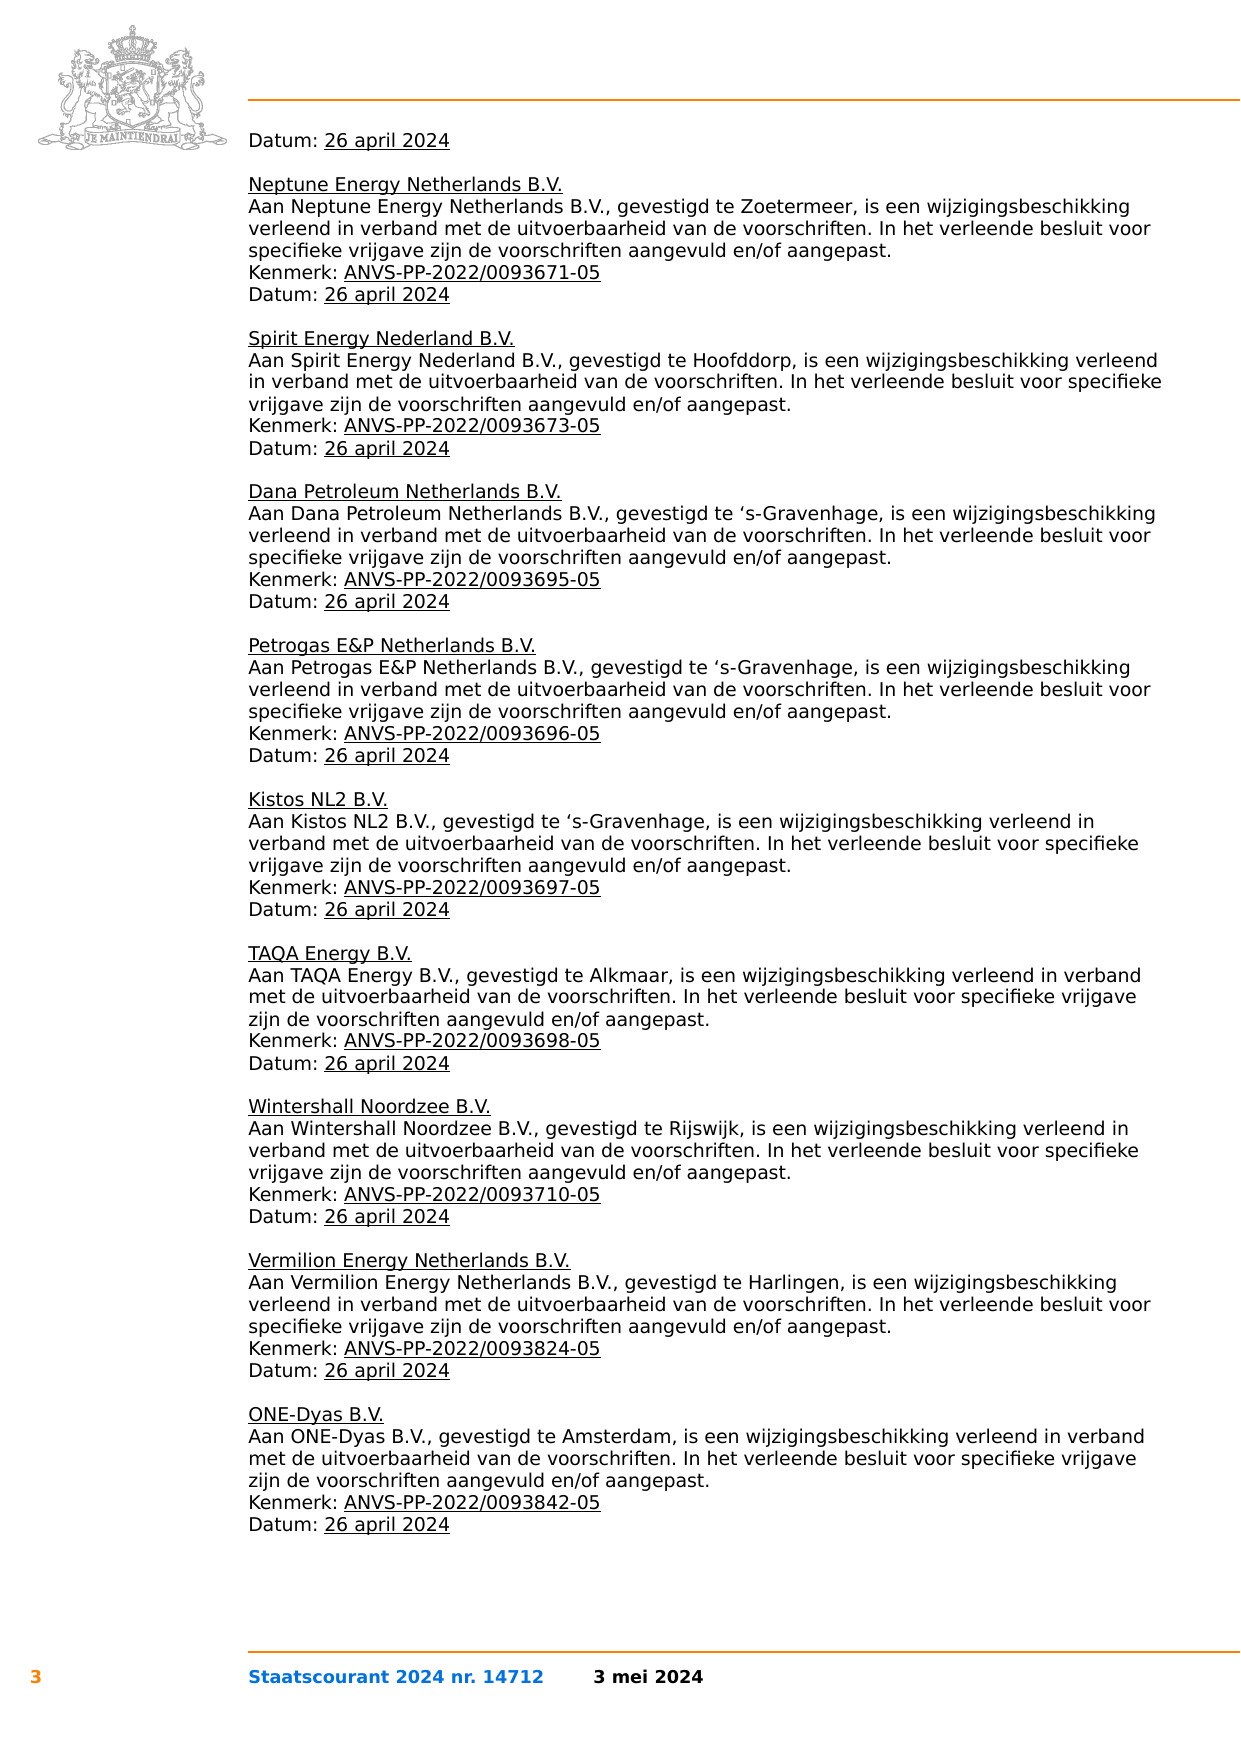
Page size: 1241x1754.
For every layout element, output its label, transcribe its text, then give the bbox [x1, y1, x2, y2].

text Kenmerk: ANVS-PP-2022/0093671-05 [248, 262, 1163, 284]
text Wintershall Noordzee B.V. [248, 1096, 1163, 1118]
text Datum: 26 april 2024 [248, 130, 1163, 152]
text Aan Neptune Energy Netherlands B.V., gevestigd te Zoetermeer, is een wijzigingsbeschikking verleend in verband met de uitvoerbaarheid van de voorschriften. In het verleende besluit voor specifieke vrijgave zijn de voorschriften aangevuld en/of aangepast. [248, 196, 1163, 262]
picture [38, 25, 227, 150]
text Datum: 26 april 2024 [248, 437, 1163, 459]
text Kenmerk: ANVS-PP-2022/0093673-05 [248, 415, 1163, 437]
text Datum: 26 april 2024 [248, 1052, 1163, 1074]
text Aan Spirit Energy Nederland B.V., gevestigd te Hoofddorp, is een wijzigingsbeschikking verleend in verband met de uitvoerbaarheid van de voorschriften. In het verleende besluit voor specifieke vrijgave zijn de voorschriften aangevuld en/of aangepast. [248, 349, 1163, 415]
text Kistos NL2 B.V. [248, 789, 1163, 811]
text Aan Vermilion Energy Netherlands B.V., gevestigd te Harlingen, is een wijzigingsbeschikking verleend in verband met de uitvoerbaarheid van de voorschriften. In het verleende besluit voor specifieke vrijgave zijn de voorschriften aangevuld en/of aangepast. [248, 1272, 1163, 1338]
text TAQA Energy B.V. [248, 942, 1163, 964]
text Datum: 26 april 2024 [248, 1514, 1163, 1536]
text Kenmerk: ANVS-PP-2022/0093710-05 [248, 1184, 1163, 1206]
text Datum: 26 april 2024 [248, 899, 1163, 921]
text ONE-Dyas B.V. [248, 1404, 1163, 1426]
text Kenmerk: ANVS-PP-2022/0093696-05 [248, 723, 1163, 745]
text Kenmerk: ANVS-PP-2022/0093697-05 [248, 877, 1163, 899]
text Datum: 26 april 2024 [248, 284, 1163, 306]
text Aan Wintershall Noordzee B.V., gevestigd te Rijswijk, is een wijzigingsbeschikking verleend in verband met de uitvoerbaarheid van de voorschriften. In het verleende besluit voor specifieke vrijgave zijn de voorschriften aangevuld en/of aangepast. [248, 1118, 1163, 1184]
text Datum: 26 april 2024 [248, 591, 1163, 613]
text Aan ONE-Dyas B.V., gevestigd te Amsterdam, is een wijzigingsbeschikking verleend in verband met de uitvoerbaarheid van de voorschriften. In het verleende besluit voor specifieke vrijgave zijn de voorschriften aangevuld en/of aangepast. [248, 1426, 1163, 1492]
text Aan Petrogas E&P Netherlands B.V., gevestigd te ‘s-Gravenhage, is een wijzigingsbeschikking verleend in verband met de uitvoerbaarheid van de voorschriften. In het verleende besluit voor specifieke vrijgave zijn de voorschriften aangevuld en/of aangepast. [248, 657, 1163, 723]
text Aan TAQA Energy B.V., gevestigd te Alkmaar, is een wijzigingsbeschikking verleend in verband met de uitvoerbaarheid van de voorschriften. In het verleende besluit voor specifieke vrijgave zijn de voorschriften aangevuld en/of aangepast. [248, 964, 1163, 1030]
text Aan Dana Petroleum Netherlands B.V., gevestigd te ‘s-Gravenhage, is een wijzigingsbeschikking verleend in verband met de uitvoerbaarheid van de voorschriften. In het verleende besluit voor specifieke vrijgave zijn de voorschriften aangevuld en/of aangepast. [248, 503, 1163, 569]
text Datum: 26 april 2024 [248, 1360, 1163, 1382]
text Kenmerk: ANVS-PP-2022/0093698-05 [248, 1030, 1163, 1052]
text Kenmerk: ANVS-PP-2022/0093824-05 [248, 1338, 1163, 1360]
text Spirit Energy Nederland B.V. [248, 327, 1163, 349]
text Aan Kistos NL2 B.V., gevestigd te ‘s-Gravenhage, is een wijzigingsbeschikking verleend in verband met de uitvoerbaarheid van de voorschriften. In het verleende besluit voor specifieke vrijgave zijn de voorschriften aangevuld en/of aangepast. [248, 811, 1163, 877]
text Petrogas E&P Netherlands B.V. [248, 635, 1163, 657]
text Dana Petroleum Netherlands B.V. [248, 481, 1163, 503]
text Kenmerk: ANVS-PP-2022/0093842-05 [248, 1492, 1163, 1514]
text Kenmerk: ANVS-PP-2022/0093695-05 [248, 569, 1163, 591]
text Neptune Energy Netherlands B.V. [248, 174, 1163, 196]
text Datum: 26 april 2024 [248, 1206, 1163, 1228]
text Vermilion Energy Netherlands B.V. [248, 1250, 1163, 1272]
text Datum: 26 april 2024 [248, 745, 1163, 767]
